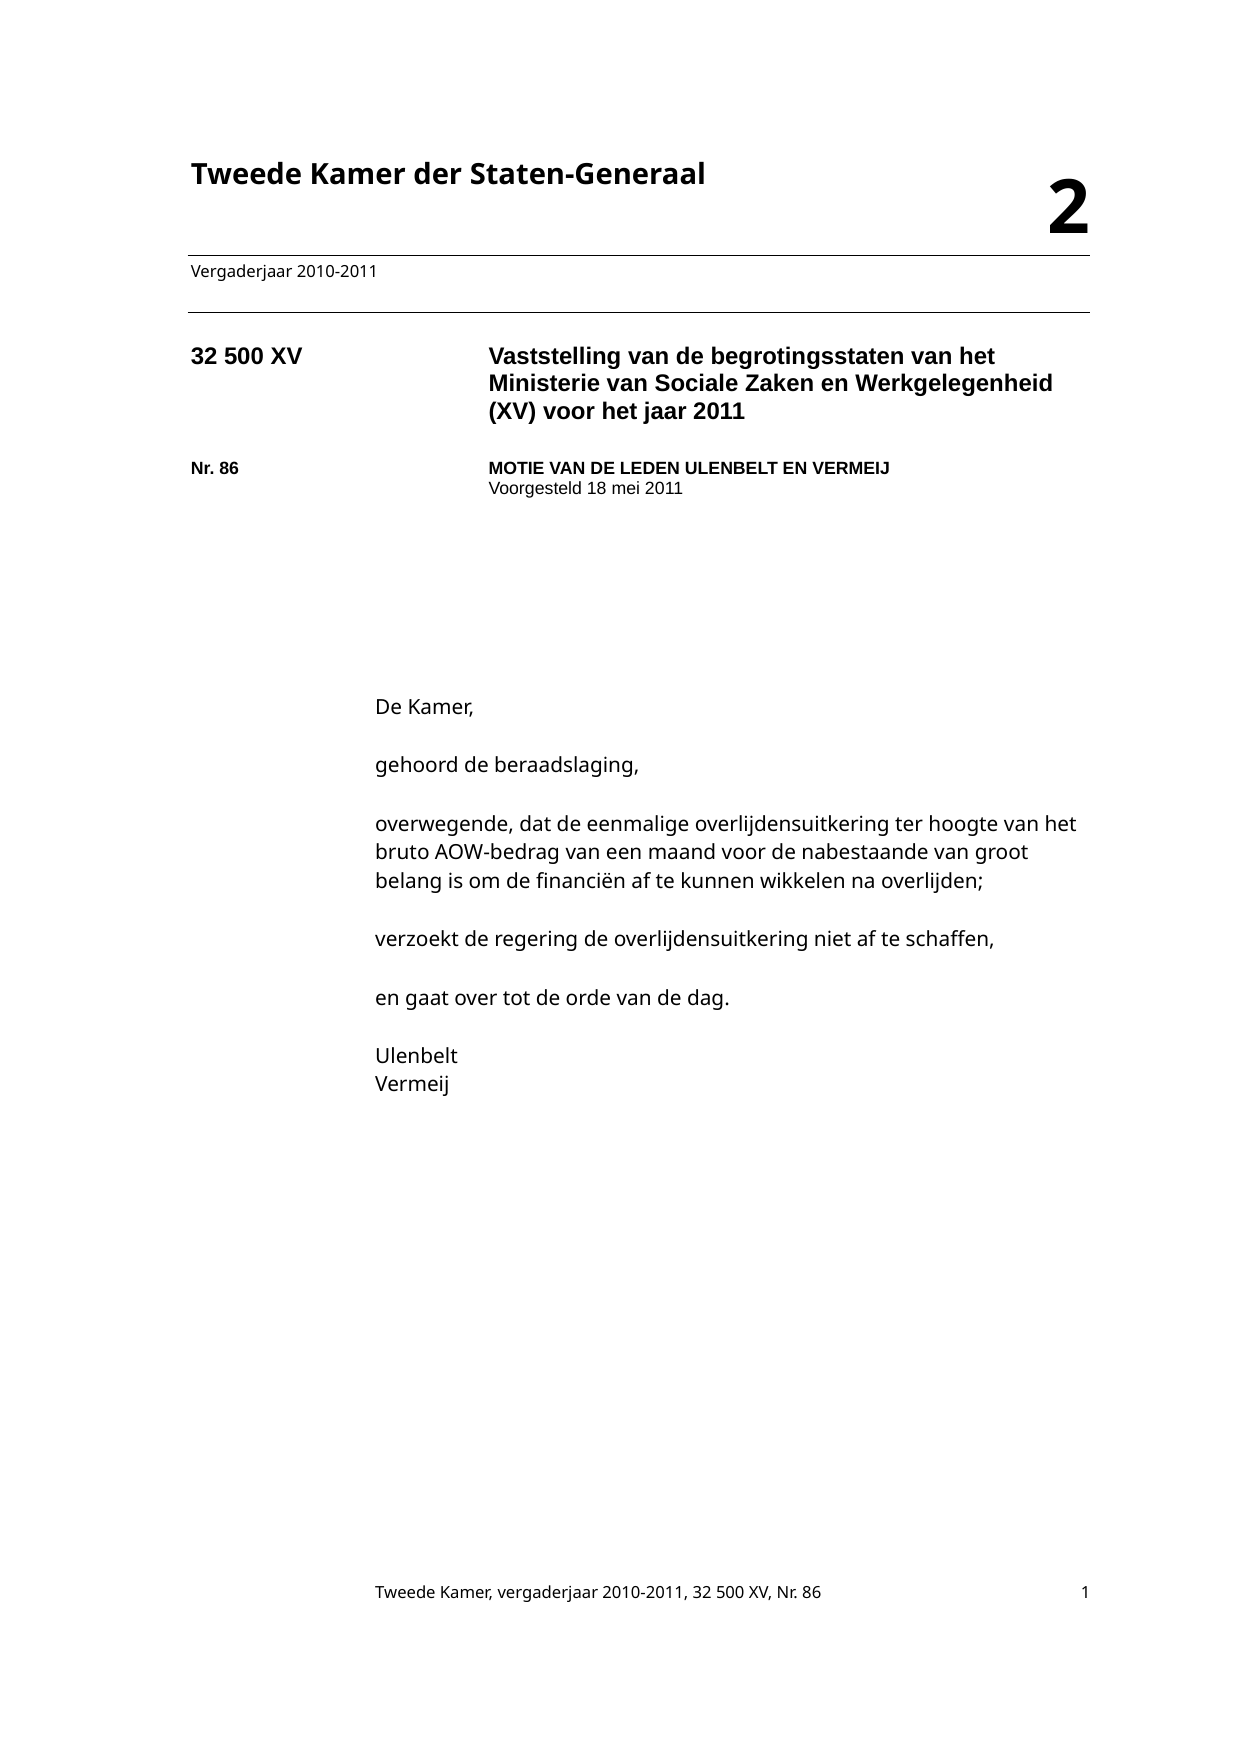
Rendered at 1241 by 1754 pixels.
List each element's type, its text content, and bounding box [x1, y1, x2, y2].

table_cell Nr. 86 [188, 455, 485, 573]
table_header 2 [910, 150, 1090, 255]
table_cell [188, 313, 485, 339]
text en gaat over tot de orde van de dag. [375, 983, 1090, 1011]
table_header Tweede Kamer der Staten-Generaal [188, 150, 909, 255]
table_cell MOTIE VAN DE LEDEN ULENBELT EN VERMEIJ Voorgesteld 18 mei 2011 [485, 455, 1090, 573]
text verzoekt de regering de overlijdensuitkering niet af te schaffen, [375, 924, 1090, 953]
table_cell 32 500 XV [188, 339, 485, 454]
text Ulenbelt [375, 1041, 1090, 1069]
text De Kamer, [375, 692, 1090, 721]
table_cell [485, 313, 1090, 339]
table_cell [485, 256, 1090, 312]
table_cell Vaststelling van de begrotingsstaten van het Ministerie van Sociale Zaken en Werkgelegenheid (XV) voor het jaar 2011 [485, 339, 1090, 454]
table_cell Vergaderjaar 2010-2011 [188, 256, 485, 312]
text overwegende, dat de eenmalige overlijdensuitkering ter hoogte van het bruto AOW-bedrag van een maand voor de nabestaande van groot belang is om de financiën af te kunnen wikkelen na overlijden; [375, 809, 1090, 894]
text Vermeij [375, 1069, 1090, 1098]
text gehoord de beraadslaging, [375, 751, 1090, 779]
